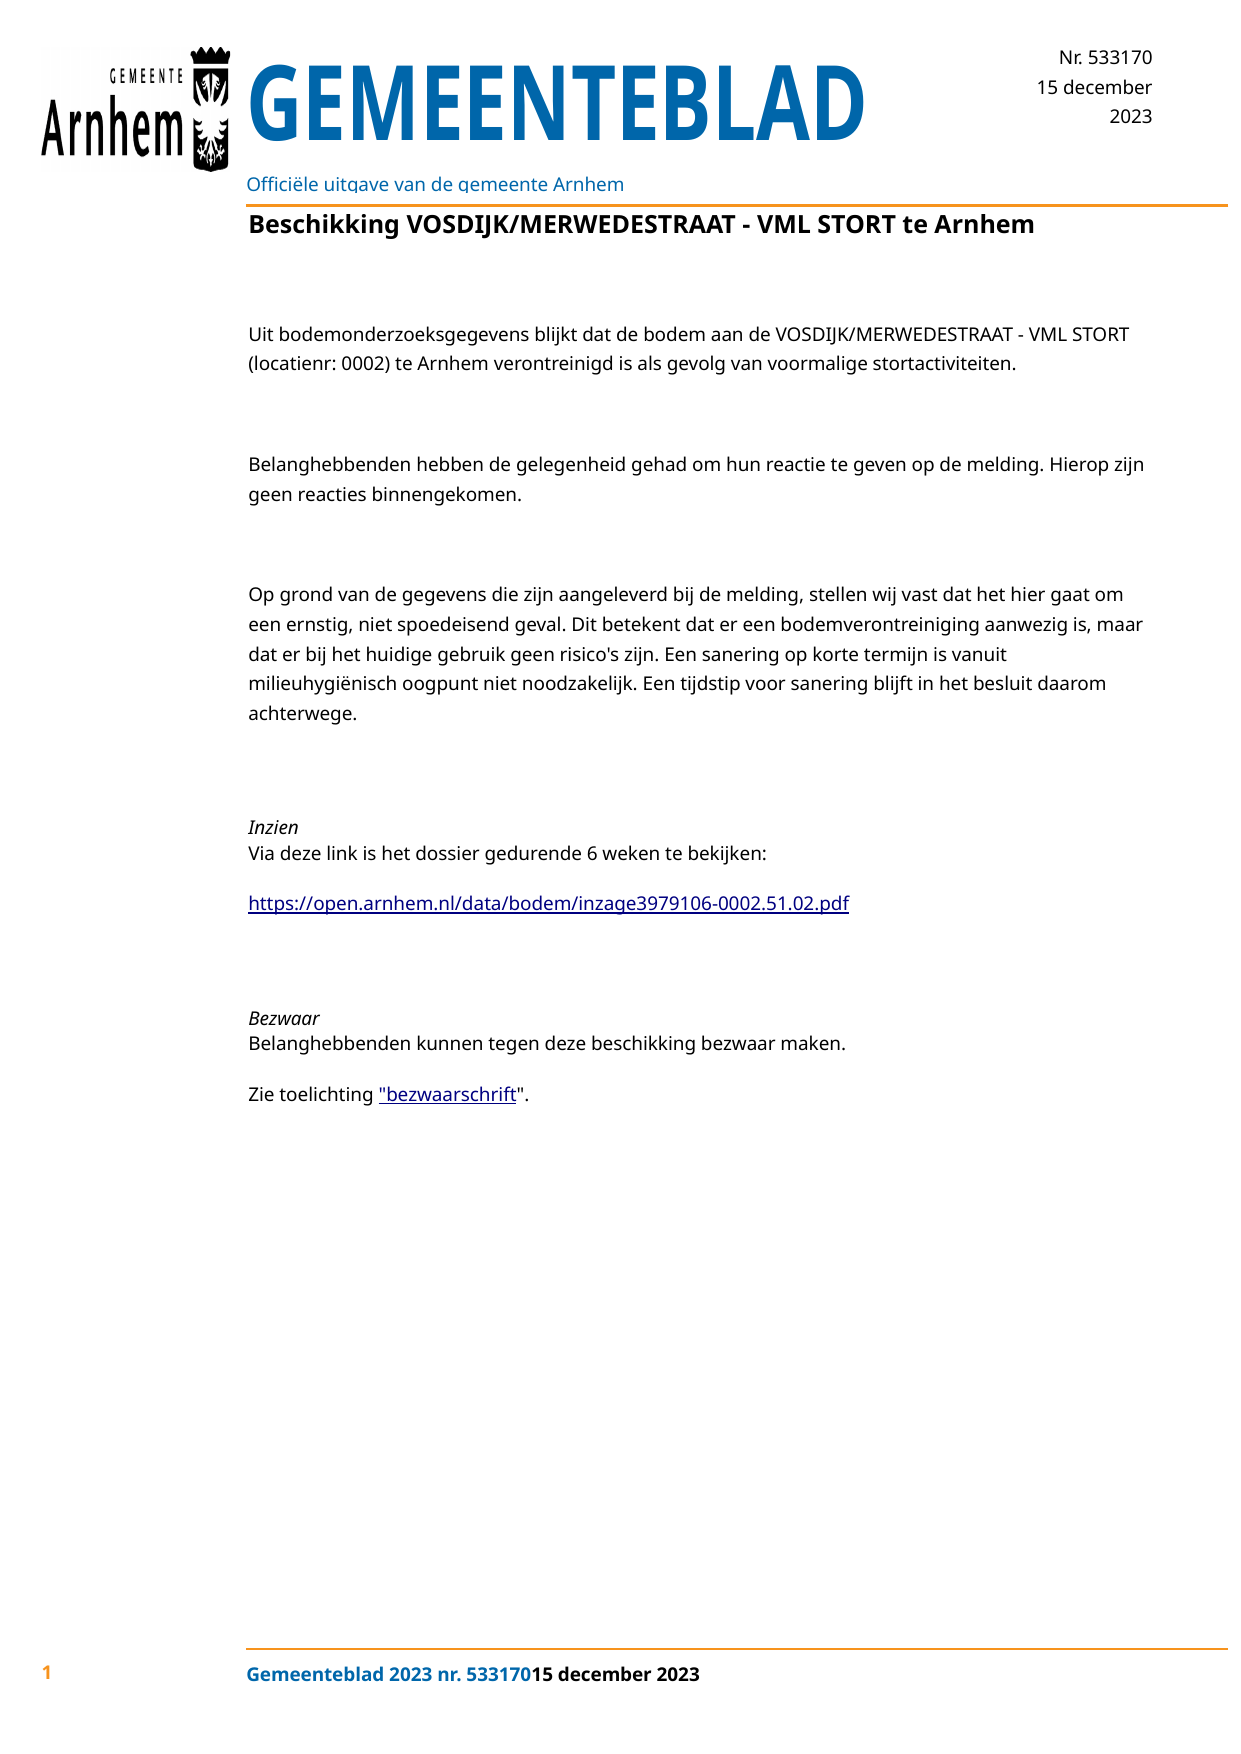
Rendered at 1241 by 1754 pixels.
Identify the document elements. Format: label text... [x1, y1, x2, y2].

picture [41, 47, 231, 172]
text Bezwaar [248, 1005, 1152, 1031]
text Via deze link is het dossier gedurende 6 weken te bekijken: [248, 840, 1152, 866]
text Zie toelichting "bezwaarschrift". [248, 1081, 1152, 1107]
text Inzien [248, 814, 1152, 840]
text Uit bodemonderzoeksgegevens blijkt dat de bodem aan de VOSDIJK/MERWEDESTRAAT - VML STORT (locatienr: 0002) te Arnhem verontreinigd is als gevolg van voormalige stortactiviteiten. [248, 321, 1152, 376]
text Belanghebbenden kunnen tegen deze beschikking bezwaar maken. [248, 1031, 1152, 1056]
text Op grond van de gegevens die zijn aangeleverd bij de melding, stellen wij vast dat het hier gaat om een ernstig, niet spoedeisend geval. Dit betekent dat er een bodemverontreiniging aanwezig is, maar dat er bij het huidige gebruik geen risico's zijn. Een sanering op korte termijn is vanuit milieuhygiënisch oogpunt niet noodzakelijk. Een tijdstip voor sanering blijft in het besluit daarom achterwege. [248, 582, 1152, 726]
text Beschikking VOSDIJK/MERWEDESTRAAT - VML STORT te Arnhem [248, 207, 1152, 241]
text Belanghebbenden hebben de gelegenheid gehad om hun reactie te geven op de melding. Hierop zijn geen reacties binnengekomen. [248, 451, 1152, 506]
text https://open.arnhem.nl/data/bodem/inzage3979106-0002.51.02.pdf [248, 890, 1152, 916]
